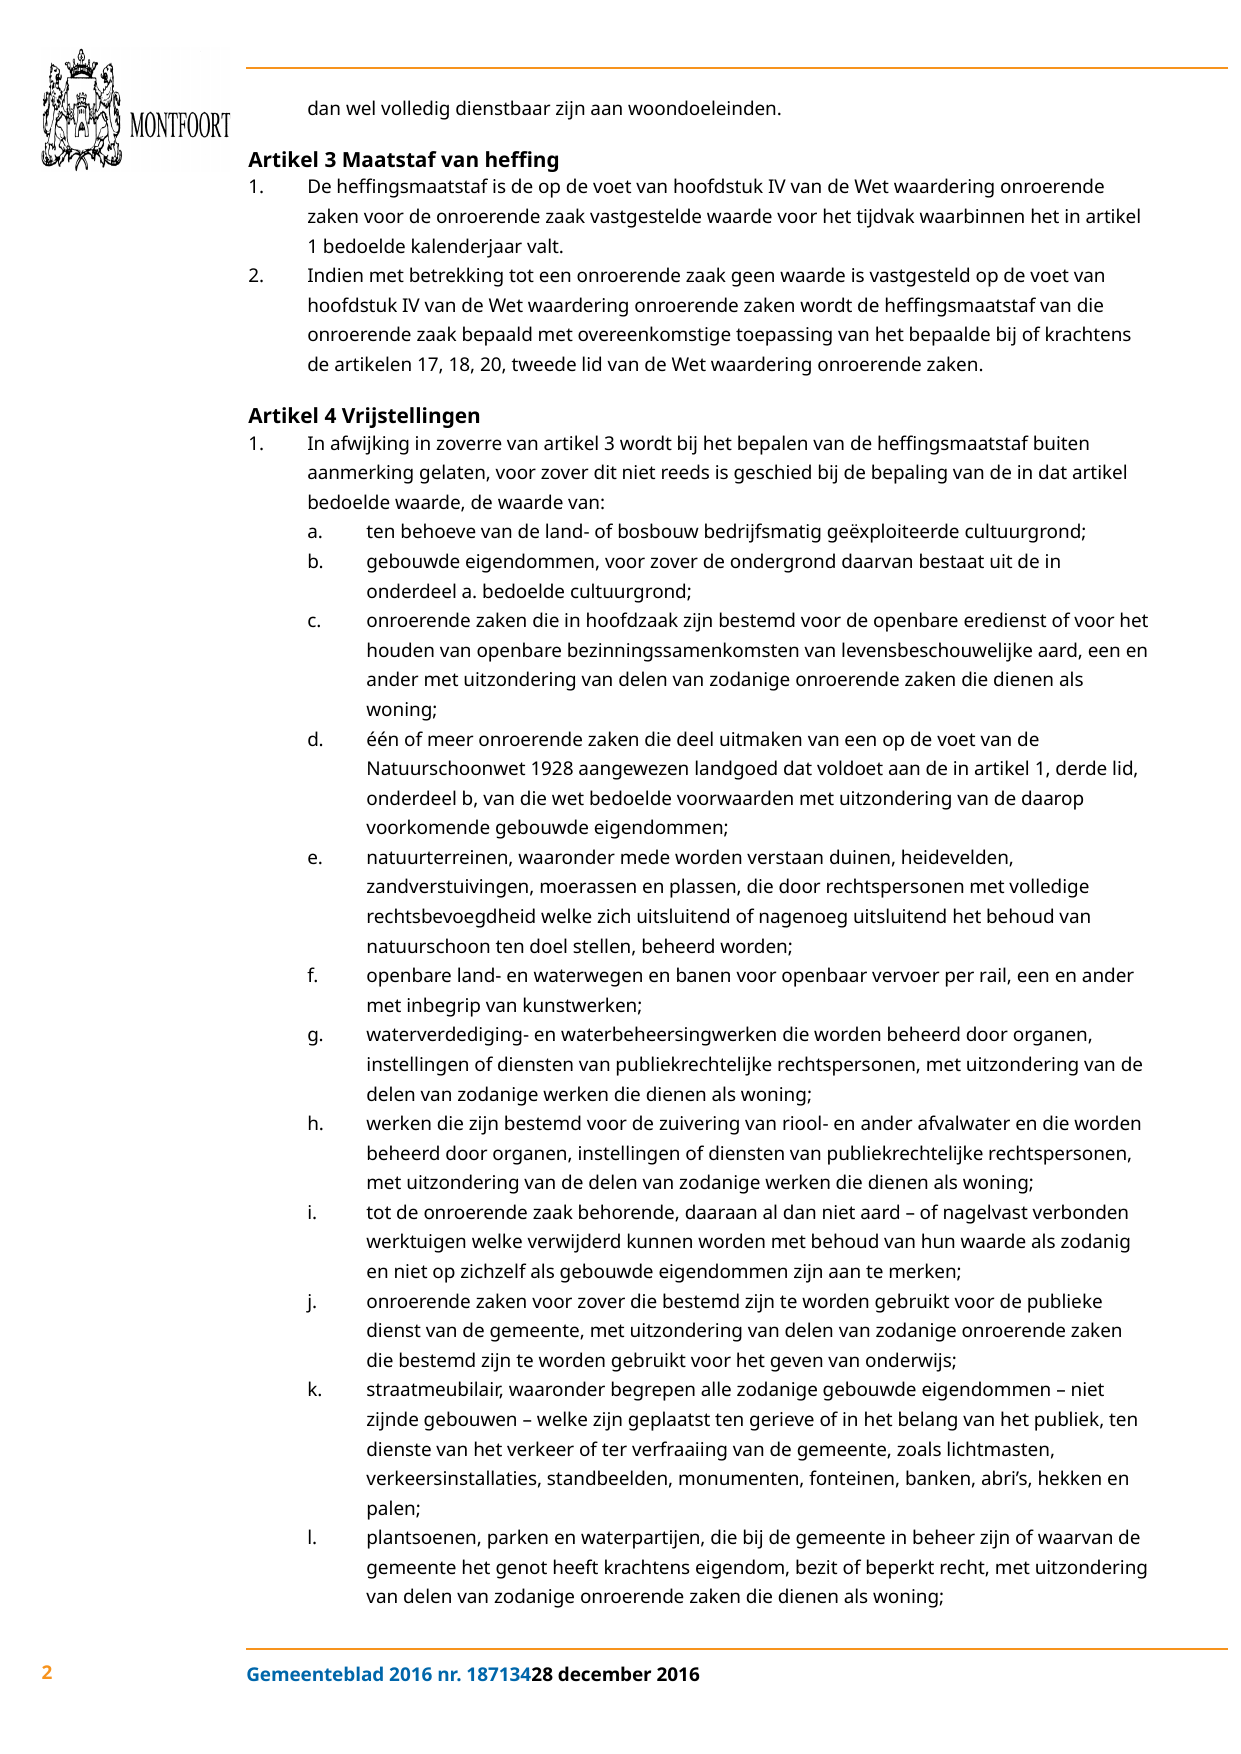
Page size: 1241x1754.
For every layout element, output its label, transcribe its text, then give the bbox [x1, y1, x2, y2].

list werken die zijn bestemd voor de zuivering van riool‑ en ander afvalwater en die worden beheerd door organen, instellingen of diensten van publiekrechtelijke rechtspersonen, met uitzondering van de delen van zodanige werken die dienen als woning; [307, 1110, 1152, 1195]
list Indien met betrekking tot een onroerende zaak geen waarde is vastgesteld op de voet van hoofdstuk IV van de Wet waardering onroerende zaken wordt de heffingsmaatstaf van die onroerende zaak bepaald met overeenkomstige toepassing van het bepaalde bij of krachtens de artikelen 17, 18, 20, tweede lid van de Wet waardering onroerende zaken. [248, 262, 1152, 377]
text Artikel 4 Vrijstellingen [248, 402, 1152, 430]
list één of meer onroerende zaken die deel uitmaken van een op de voet van de Natuurschoonwet 1928 aangewezen landgoed dat voldoet aan de in artikel 1, derde lid, onderdeel b, van die wet bedoelde voorwaarden met uitzondering van de daarop voorkomende gebouwde eigendommen; [307, 726, 1152, 840]
picture [41, 47, 231, 172]
list onroerende zaken die in hoofdzaak zijn bestemd voor de openbare eredienst of voor het houden van openbare bezinningssamenkomsten van levensbeschouwelijke aard, een en ander met uitzondering van delen van zodanige onroerende zaken die dienen als woning; [307, 607, 1152, 722]
list tot de onroerende zaak behorende, daaraan al dan niet aard – of nagelvast verbonden werktuigen welke verwijderd kunnen worden met behoud van hun waarde als zodanig en niet op zichzelf als gebouwde eigendommen zijn aan te merken; [307, 1199, 1152, 1284]
list plantsoenen, parken en waterpartijen, die bij de gemeente in beheer zijn of waarvan de gemeente het genot heeft krachtens eigendom, bezit of beperkt recht, met uitzondering van delen van zodanige onroerende zaken die dienen als woning; [307, 1524, 1152, 1609]
list openbare land‑ en waterwegen en banen voor openbaar vervoer per rail, een en ander met inbegrip van kunstwerken; [307, 962, 1152, 1018]
list ten behoeve van de land‑ of bosbouw bedrijfsmatig geëxploiteerde cultuurgrond; [307, 519, 1152, 544]
list dan wel volledig dienstbaar zijn aan woondoeleinden. [248, 95, 1152, 121]
text Artikel 3 Maatstaf van heffing [248, 145, 1152, 174]
list onroerende zaken voor zover die bestemd zijn te worden gebruikt voor de publieke dienst van de gemeente, met uitzondering van delen van zodanige onroerende zaken die bestemd zijn te worden gebruikt voor het geven van onderwijs; [307, 1288, 1152, 1373]
list gebouwde eigendommen, voor zover de ondergrond daarvan bestaat uit de in onderdeel a. bedoelde cultuurgrond; [307, 548, 1152, 604]
list waterverdediging‑ en waterbeheersingwerken die worden beheerd door organen, instellingen of diensten van publiekrechtelijke rechtspersonen, met uitzondering van de delen van zodanige werken die dienen als woning; [307, 1022, 1152, 1107]
list De heffingsmaatstaf is de op de voet van hoofdstuk IV van de Wet waardering onroerende zaken voor de onroerende zaak vastgestelde waarde voor het tijdvak waarbinnen het in artikel 1 bedoelde kalenderjaar valt. [248, 174, 1152, 258]
list natuurterreinen, waaronder mede worden verstaan duinen, heidevelden, zandverstuivingen, moerassen en plassen, die door rechtspersonen met volledige rechtsbevoegdheid welke zich uitsluitend of nagenoeg uitsluitend het behoud van natuurschoon ten doel stellen, beheerd worden; [307, 844, 1152, 959]
list straatmeubilair, waaronder begrepen alle zodanige gebouwde eigendommen – niet zijnde gebouwen – welke zijn geplaatst ten gerieve of in het belang van het publiek, ten dienste van het verkeer of ter verfraaiing van de gemeente, zoals lichtmasten, verkeersinstallaties, standbeelden, monumenten, fonteinen, banken, abri’s, hekken en palen; [307, 1377, 1152, 1521]
list In afwijking in zoverre van artikel 3 wordt bij het bepalen van de heffingsmaatstaf buiten aanmerking gelaten, voor zover dit niet reeds is geschied bij de bepaling van de in dat artikel bedoelde waarde, de waarde van: [248, 430, 1152, 515]
